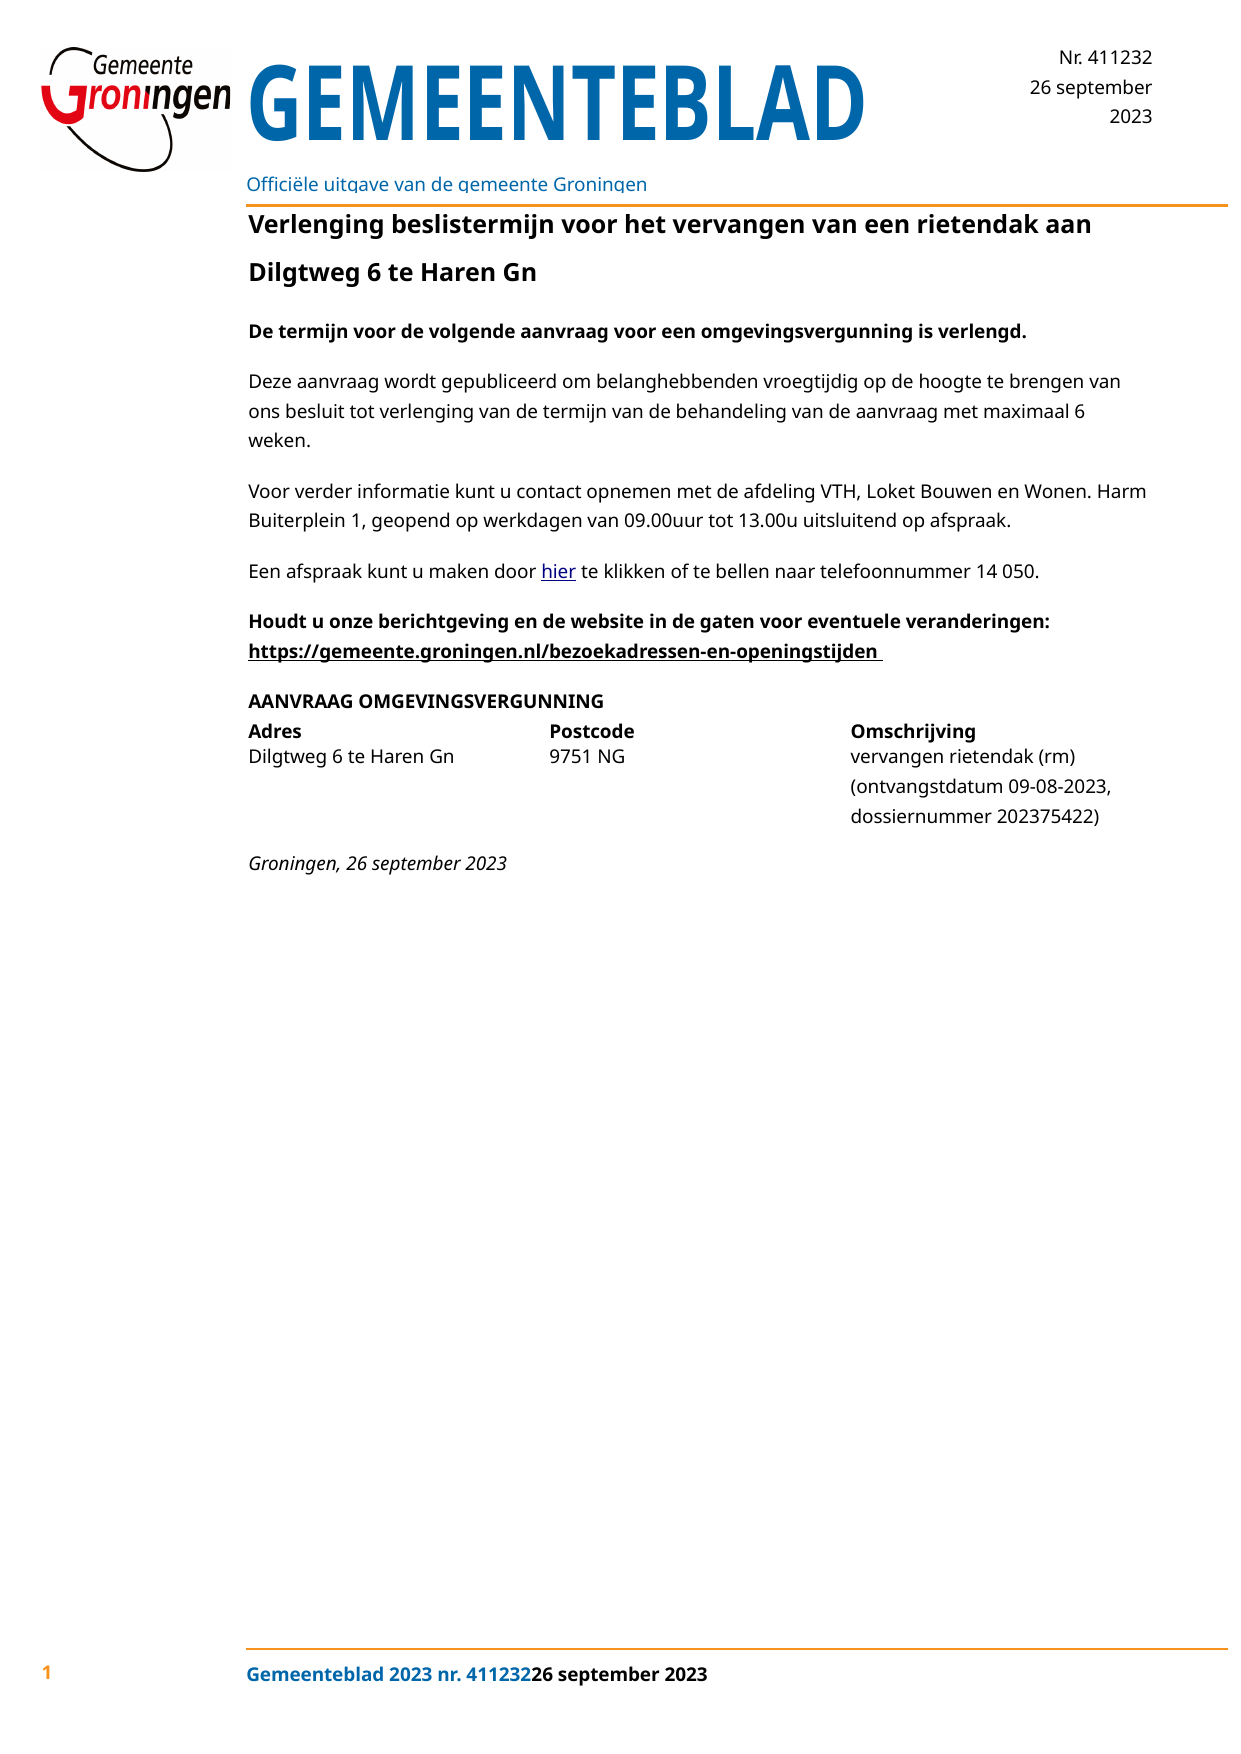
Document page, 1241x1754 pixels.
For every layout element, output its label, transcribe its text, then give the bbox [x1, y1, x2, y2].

text Een afspraak kunt u maken door hier te klikken of te bellen naar telefoonnummer 14 050. [248, 558, 1152, 584]
table_header Omschrijving [850, 718, 1152, 744]
text Deze aanvraag wordt gepubliceerd om belanghebbenden vroegtijdig op de hoogte te brengen van ons besluit tot verlenging van de termijn van de behandeling van de aanvraag met maximaal 6 weken. [248, 368, 1152, 453]
text Houdt u onze berichtgeving en de website in de gaten voor eventuele veranderingen: https://gemeente.groningen.nl/bezoekadressen-en-openingstijden [248, 608, 1152, 664]
table_cell vervangen rietendak (rm) (ontvangstdatum 09-08-2023, dossiernummer 202375422) [850, 744, 1152, 829]
text AANVRAAG OMGEVINGSVERGUNNING [248, 688, 1152, 714]
picture [41, 47, 231, 172]
text Voor verder informatie kunt u contact opnemen met de afdeling VTH, Loket Bouwen en Wonen. Harm Buiterplein 1, geopend op werkdagen van 09.00uur tot 13.00u uitsluitend op afspraak. [248, 478, 1152, 533]
table_header Postcode [549, 718, 850, 744]
text Verlenging beslistermijn voor het vervangen van een rietendak aan Dilgtweg 6 te Haren Gn [248, 207, 1152, 288]
text Groningen, 26 september 2023 [248, 850, 1152, 876]
table_header Adres [248, 718, 549, 744]
text De termijn voor de volgende aanvraag voor een omgevingsvergunning is verlengd. [248, 318, 1152, 344]
table_cell 9751 NG [549, 744, 850, 829]
table_cell Dilgtweg 6 te Haren Gn [248, 744, 549, 829]
